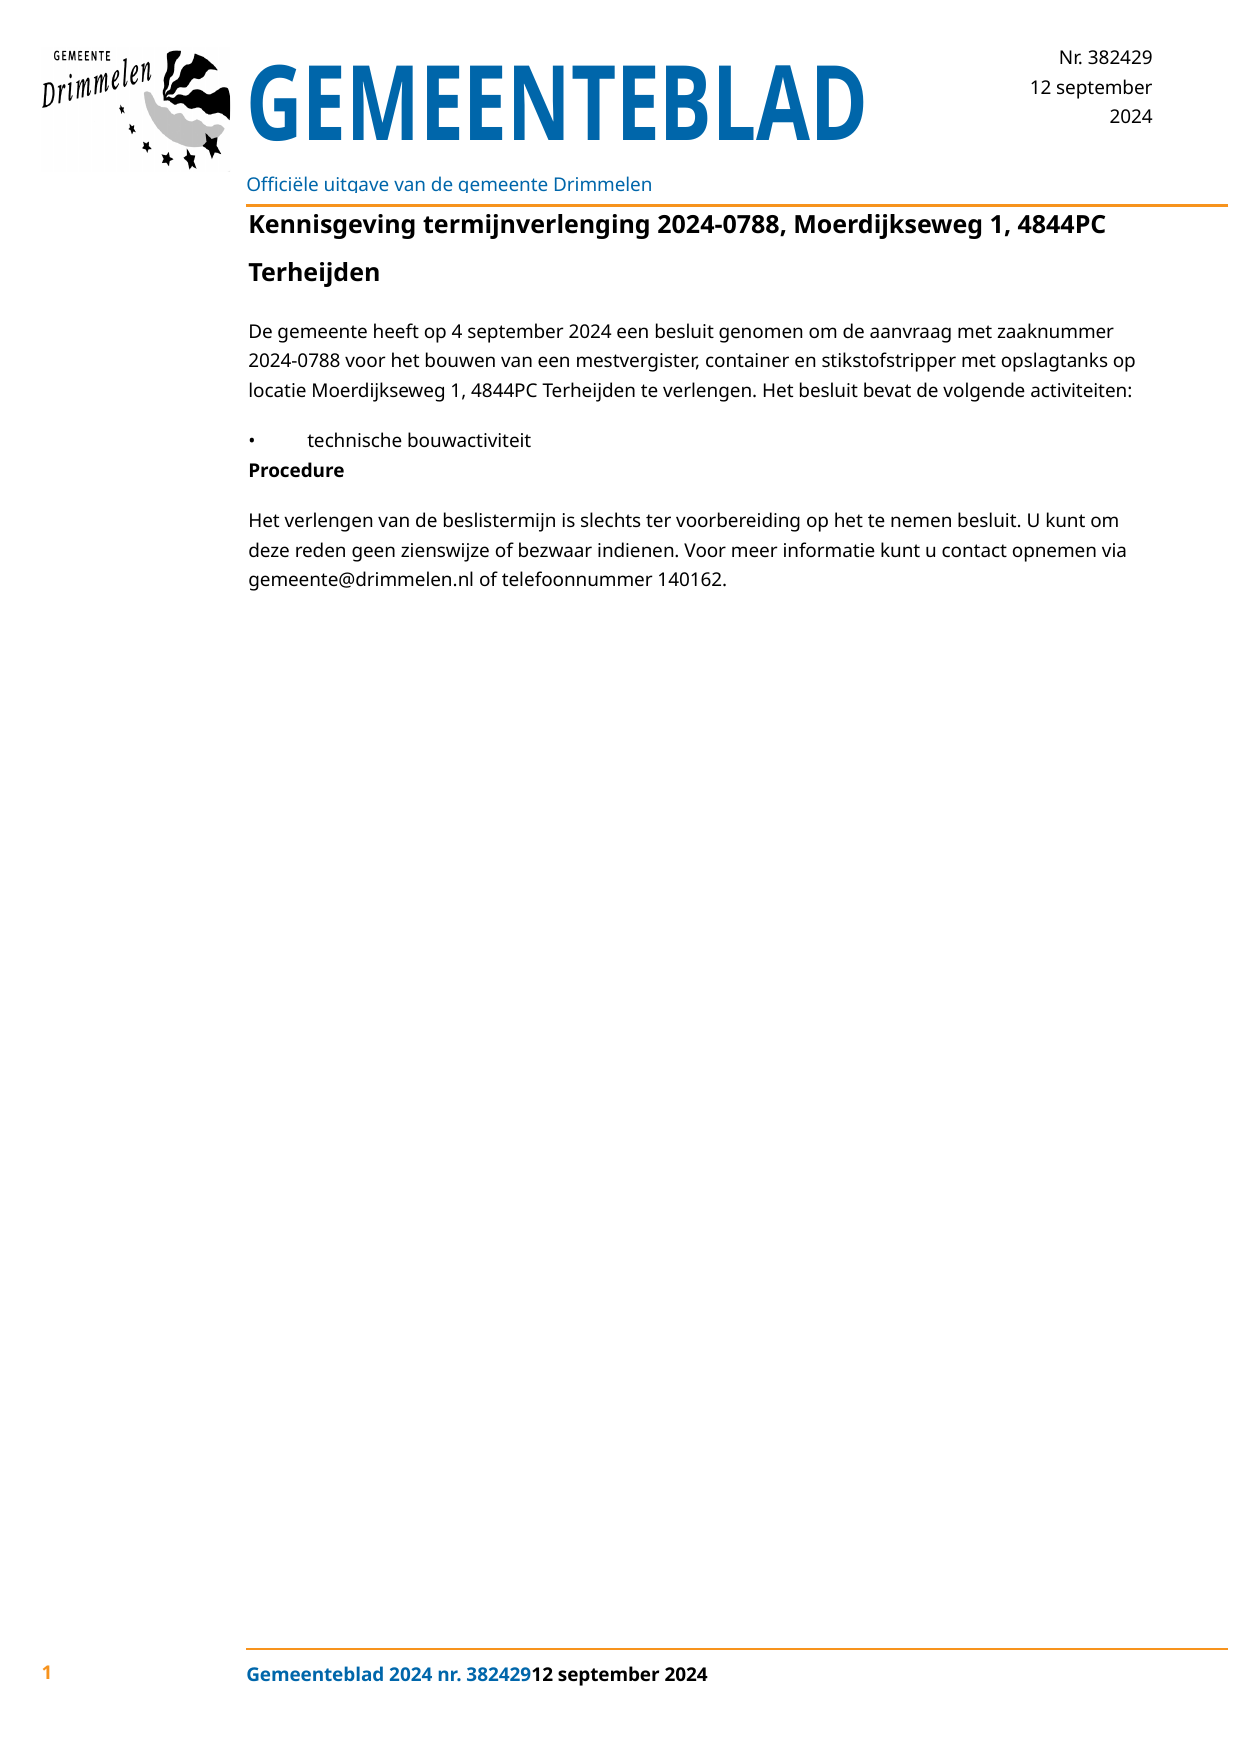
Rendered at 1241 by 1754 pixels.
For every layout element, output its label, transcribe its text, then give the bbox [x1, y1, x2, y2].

text Kennisgeving termijnverlenging 2024-0788, Moerdijkseweg 1, 4844PC Terheijden [248, 207, 1152, 288]
text Het verlengen van de beslistermijn is slechts ter voorbereiding op het te nemen besluit. U kunt om deze reden geen zienswijze of bezwaar indienen. Voor meer informatie kunt u contact opnemen via gemeente@drimmelen.nl of telefoonnummer 140162. [248, 507, 1152, 592]
picture [41, 47, 231, 172]
text Procedure [248, 457, 1152, 483]
text De gemeente heeft op 4 september 2024 een besluit genomen om de aanvraag met zaaknummer 2024-0788 voor het bouwen van een mestvergister, container en stikstofstripper met opslagtanks op locatie Moerdijkseweg 1, 4844PC Terheijden te verlengen. Het besluit bevat de volgende activiteiten: [248, 318, 1152, 403]
list technische bouwactiviteit [248, 427, 1152, 453]
